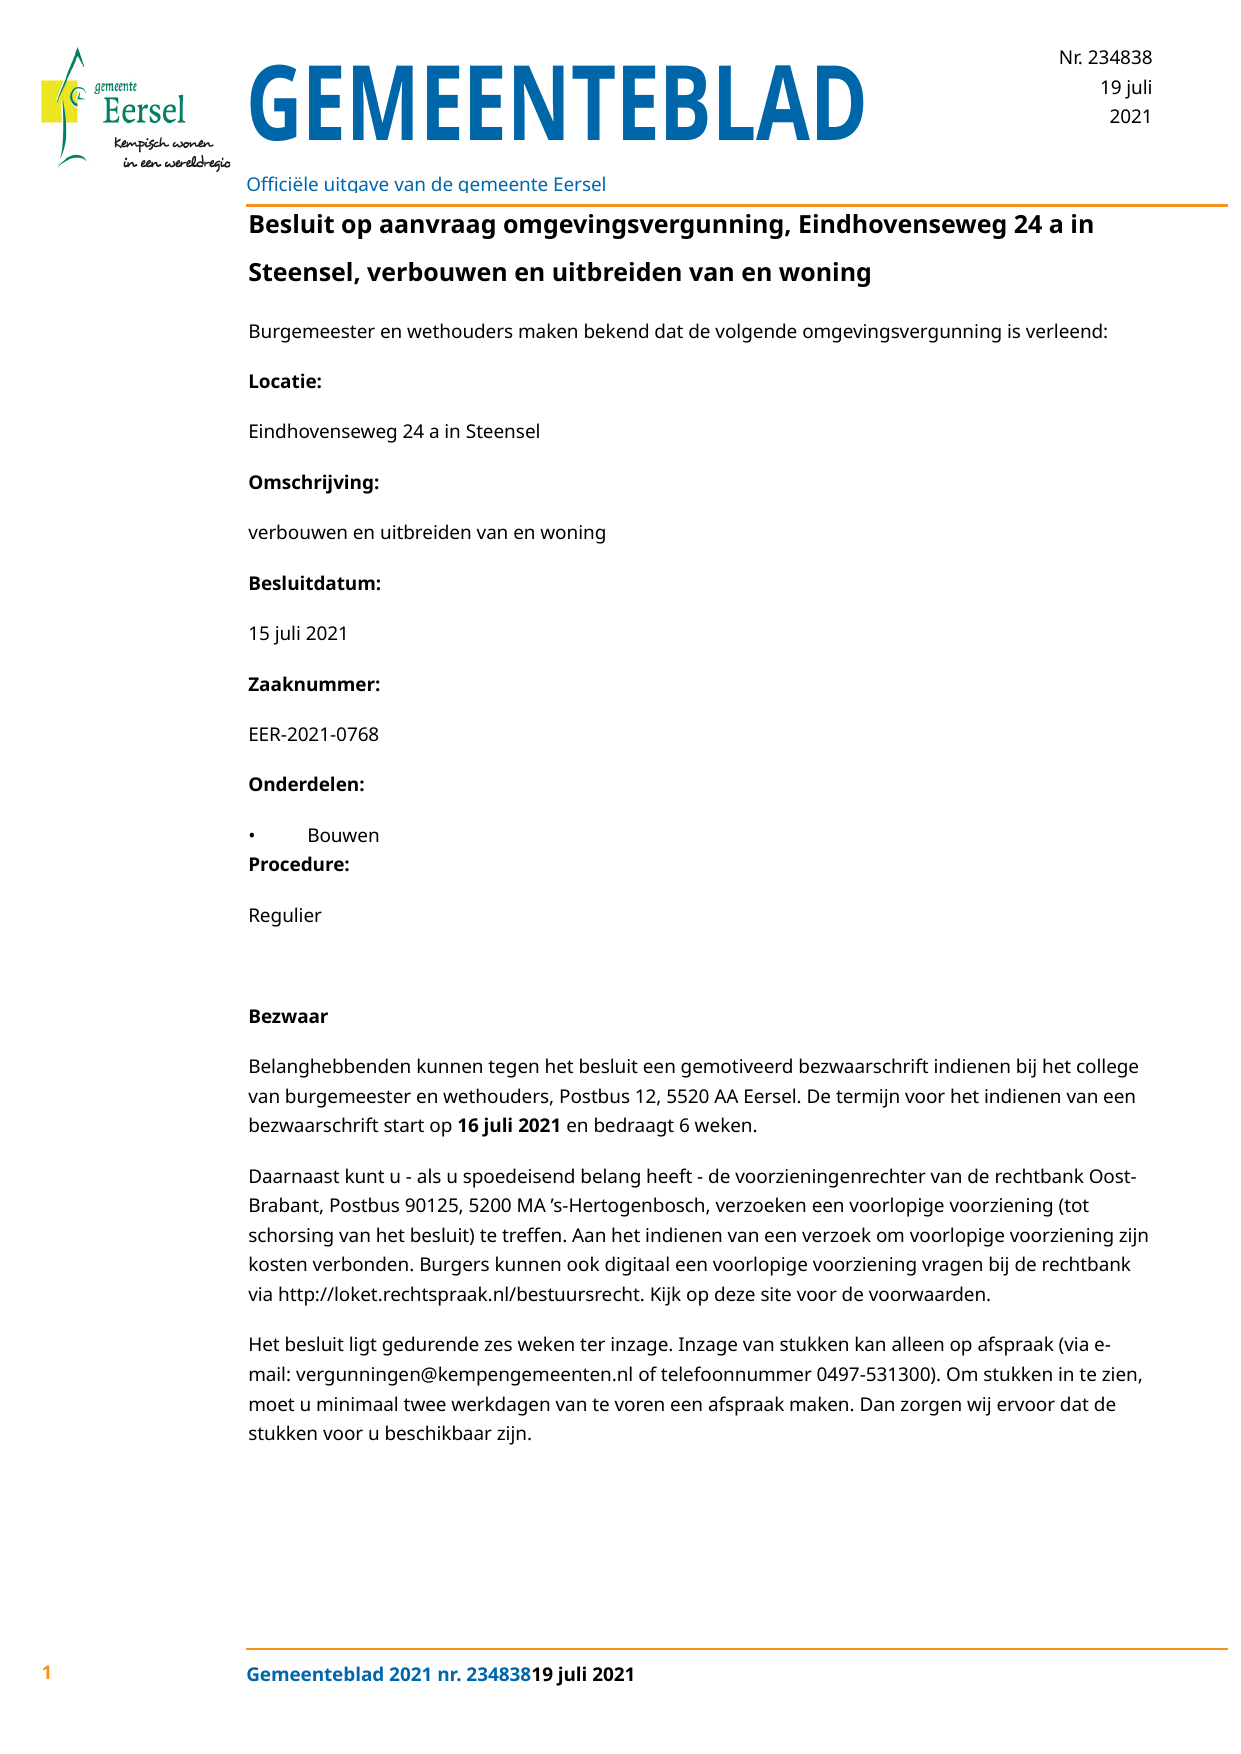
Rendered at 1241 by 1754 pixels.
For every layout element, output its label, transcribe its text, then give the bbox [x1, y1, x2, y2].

text Besluitdatum: [248, 570, 1152, 596]
picture [41, 47, 231, 172]
text Burgemeester en wethouders maken bekend dat de volgende omgevingsvergunning is verleend: [248, 318, 1152, 344]
text Belanghebbenden kunnen tegen het besluit een gemotiveerd bezwaarschrift indienen bij het college van burgemeester en wethouders, Postbus 12, 5520 AA Eersel. De termijn voor het indienen van een bezwaarschrift start op 16 juli 2021 en bedraagt 6 weken. [248, 1053, 1152, 1138]
text Eindhovenseweg 24 a in Steensel [248, 419, 1152, 444]
text Omschrijving: [248, 469, 1152, 495]
text Locatie: [248, 368, 1152, 394]
text Daarnaast kunt u - als u spoedeisend belang heeft - de voorzieningenrechter van de rechtbank Oost-Brabant, Postbus 90125, 5200 MA ’s-Hertogenbosch, verzoeken een voorlopige voorziening (tot schorsing van het besluit) te treffen. Aan het indienen van een verzoek om voorlopige voorziening zijn kosten verbonden. Burgers kunnen ook digitaal een voorlopige voorziening vragen bij de rechtbank via http://loket.rechtspraak.nl/bestuursrecht. Kijk op deze site voor de voorwaarden. [248, 1163, 1152, 1307]
text Bezwaar [248, 1003, 1152, 1029]
list Bouwen [248, 822, 1152, 848]
text Zaaknummer: [248, 671, 1152, 697]
text 15 juli 2021 [248, 620, 1152, 646]
text EER-2021-0768 [248, 721, 1152, 747]
text Procedure: [248, 852, 1152, 877]
text Onderdelen: [248, 772, 1152, 797]
text Het besluit ligt gedurende zes weken ter inzage. Inzage van stukken kan alleen op afspraak (via e-mail: vergunningen@kempengemeenten.nl of telefoonnummer 0497-531300). Om stukken in te zien, moet u minimaal twee werkdagen van te voren een afspraak maken. Dan zorgen wij ervoor dat de stukken voor u beschikbaar zijn. [248, 1332, 1152, 1446]
text Regulier [248, 902, 1152, 928]
text verbouwen en uitbreiden van en woning [248, 519, 1152, 545]
text Besluit op aanvraag omgevingsvergunning, Eindhovenseweg 24 a in Steensel, verbouwen en uitbreiden van en woning [248, 207, 1152, 288]
